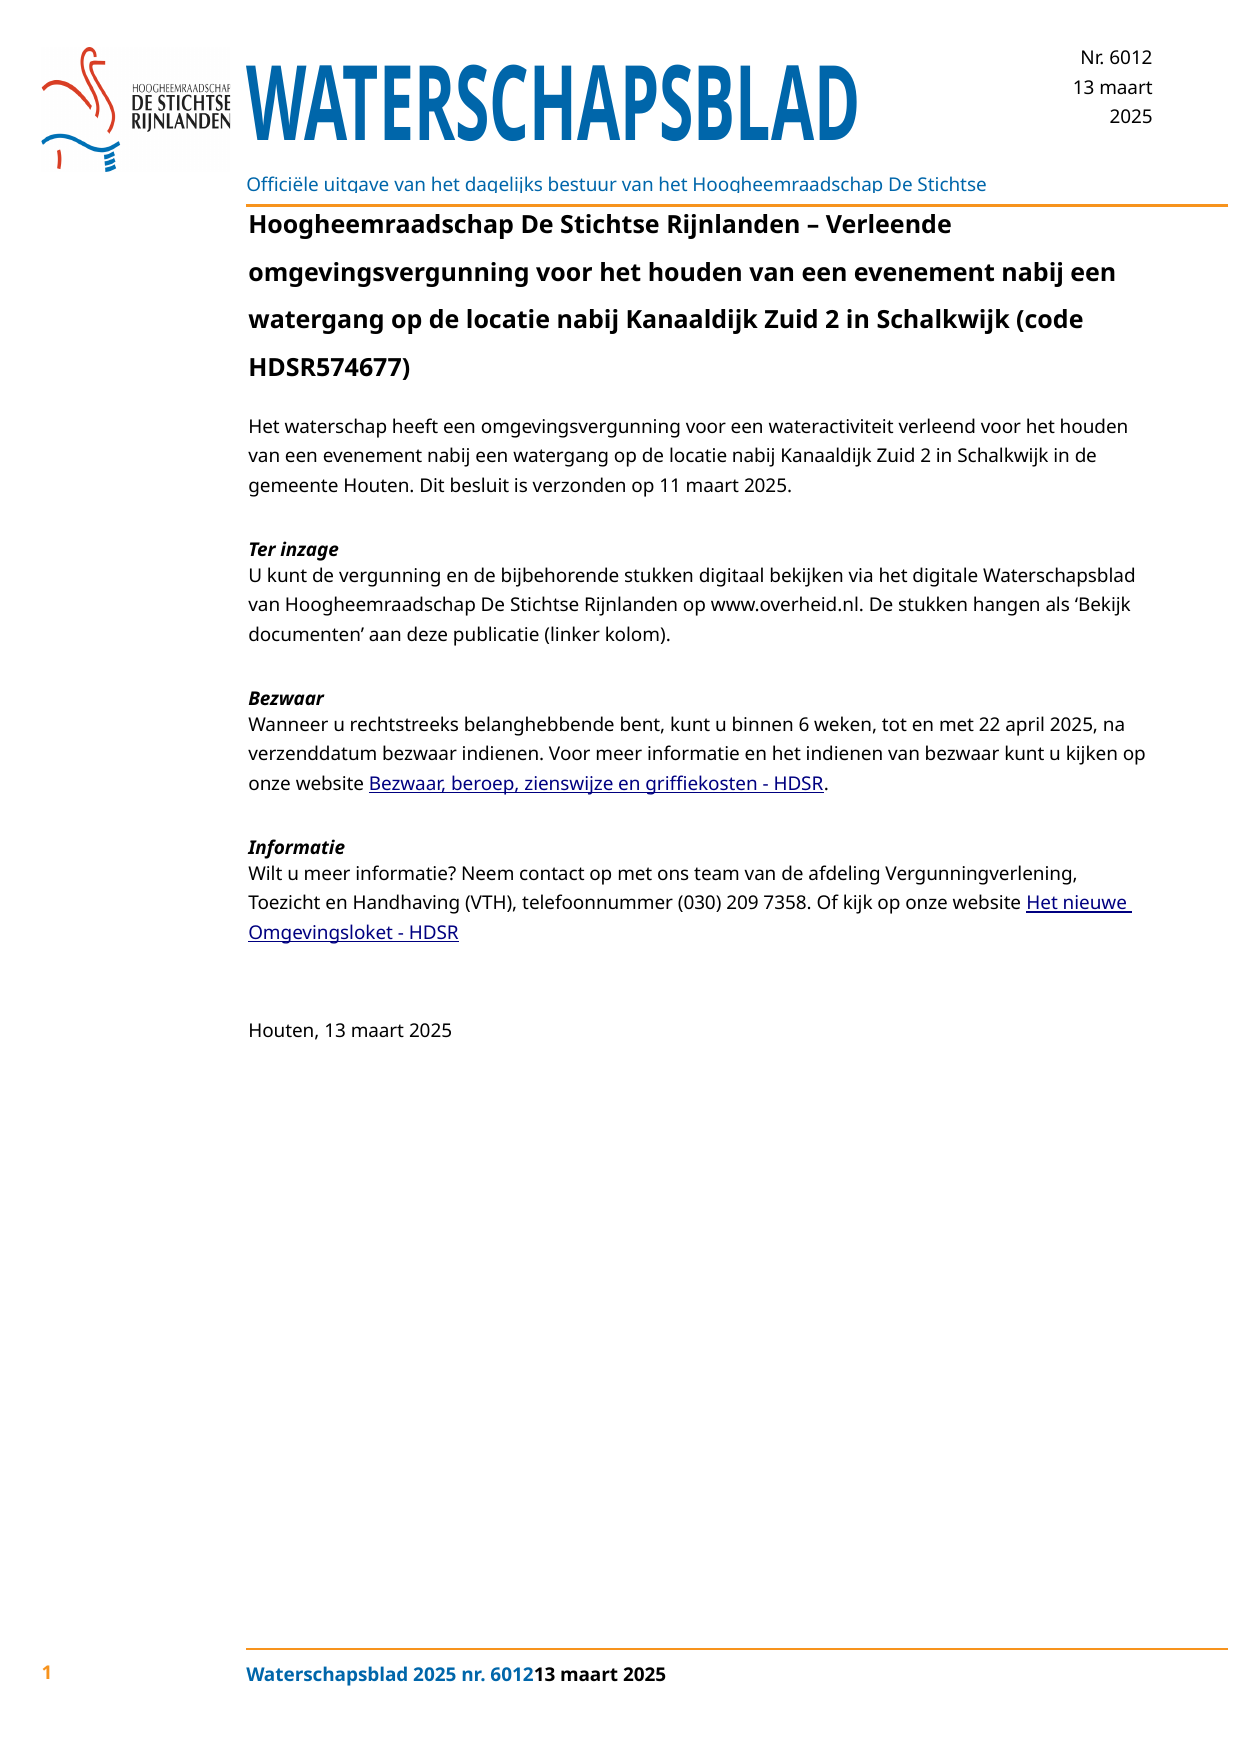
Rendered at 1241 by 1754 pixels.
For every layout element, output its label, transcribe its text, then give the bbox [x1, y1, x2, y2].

text Houten, 13 maart 2025 [248, 1017, 1152, 1043]
text Hoogheemraadschap De Stichtse Rijnlanden – Verleende omgevingsvergunning voor het houden van een evenement nabij een watergang op de locatie nabij Kanaaldijk Zuid 2 in Schalkwijk (code HDSR574677) [248, 207, 1152, 384]
text Het waterschap heeft een omgevingsvergunning voor een wateractiviteit verleend voor het houden van een evenement nabij een watergang op de locatie nabij Kanaaldijk Zuid 2 in Schalkwijk in de gemeente Houten. Dit besluit is verzonden op 11 maart 2025. [248, 413, 1152, 498]
text Ter inzage [248, 536, 1152, 562]
text U kunt de vergunning en de bijbehorende stukken digitaal bekijken via het digitale Waterschapsblad van Hoogheemraadschap De Stichtse Rijnlanden op www.overheid.nl. De stukken hangen als ‘Bekijk documenten’ aan deze publicatie (linker kolom). [248, 562, 1152, 647]
text Wanneer u rechtstreeks belanghebbende bent, kunt u binnen 6 weken, tot en met 22 april 2025, na verzenddatum bezwaar indienen. Voor meer informatie en het indienen van bezwaar kunt u kijken op onze website Bezwaar, beroep, zienswijze en griffiekosten - HDSR. [248, 711, 1152, 796]
text Bezwaar [248, 685, 1152, 711]
text Informatie [248, 834, 1152, 860]
picture [41, 47, 231, 172]
text Wilt u meer informatie? Neem contact op met ons team van de afdeling Vergunningverlening, Toezicht en Handhaving (VTH), telefoonnummer (030) 209 7358. Of kijk op onze website Het nieuwe Omgevingsloket - HDSR [248, 860, 1152, 944]
